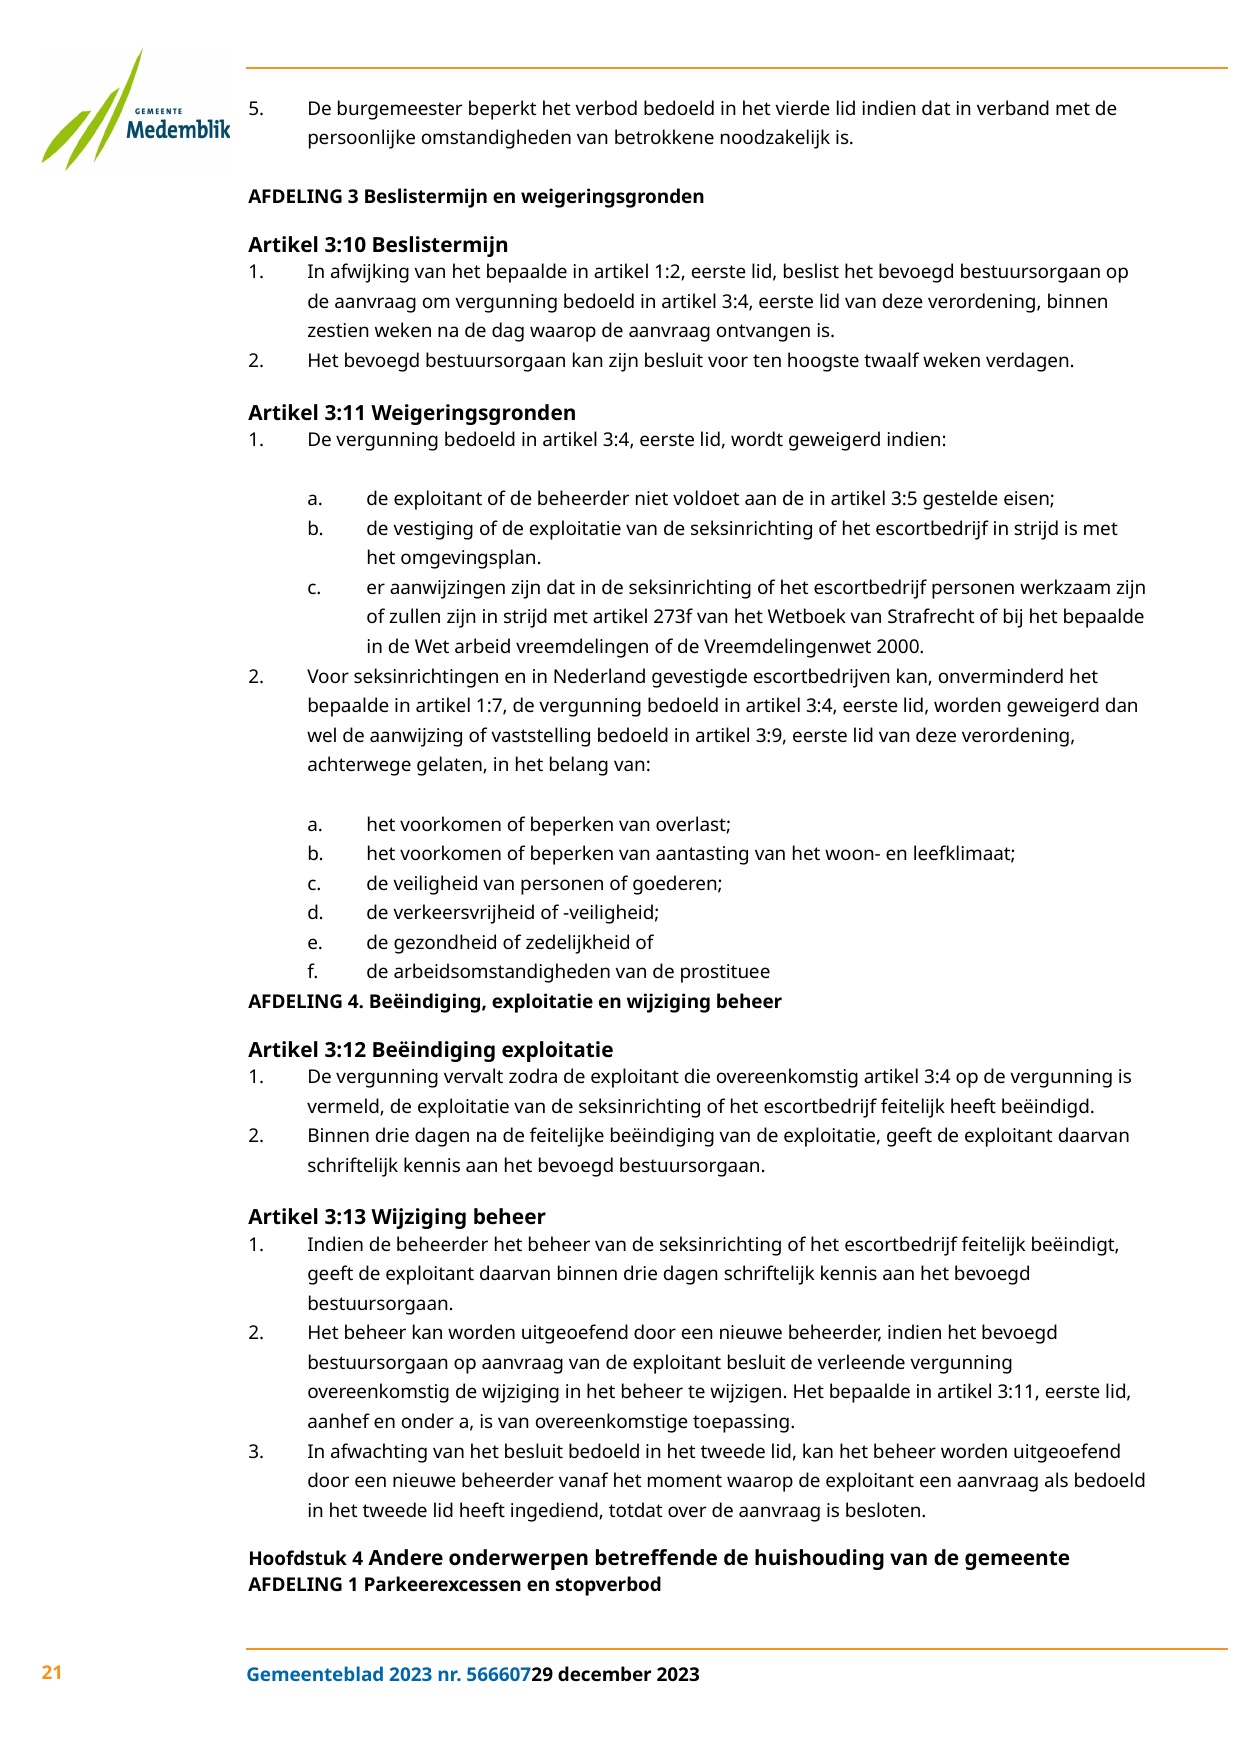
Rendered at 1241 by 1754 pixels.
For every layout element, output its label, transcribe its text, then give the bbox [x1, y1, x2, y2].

list de verkeersvrijheid of -veiligheid; [307, 899, 1152, 925]
list de gezondheid of zedelijkheid of [307, 929, 1152, 955]
list Binnen drie dagen na de feitelijke beëindiging van de exploitatie, geeft de exploitant daarvan schriftelijk kennis aan het bevoegd bestuursorgaan. [248, 1122, 1152, 1178]
list Het beheer kan worden uitgeoefend door een nieuwe beheerder, indien het bevoegd bestuursorgaan op aanvraag van de exploitant besluit de verleende vergunning overeenkomstig de wijziging in het beheer te wijzigen. Het bepaalde in artikel 3:11, eerste lid, aanhef en onder a, is van overeenkomstige toepassing. [248, 1319, 1152, 1434]
list het voorkomen of beperken van overlast; [307, 811, 1152, 836]
list de exploitant of de beheerder niet voldoet aan de in artikel 3:5 gestelde eisen; [307, 485, 1152, 511]
list Het bevoegd bestuursorgaan kan zijn besluit voor ten hoogste twaalf weken verdagen. [248, 347, 1152, 373]
list Voor seksinrichtingen en in Nederland gevestigde escortbedrijven kan, onverminderd het bepaalde in artikel 1:7, de vergunning bedoeld in artikel 3:4, eerste lid, worden geweigerd dan wel de aanwijzing of vaststelling bedoeld in artikel 3:9, eerste lid van deze verordening, achterwege gelaten, in het belang van: [248, 663, 1152, 777]
text Artikel 3:10 Beslistermijn [248, 230, 1152, 258]
text AFDELING 4. Beëindiging, exploitatie en wijziging beheer [248, 988, 1152, 1014]
list Indien de beheerder het beheer van de seksinrichting of het escortbedrijf feitelijk beëindigt, geeft de exploitant daarvan binnen drie dagen schriftelijk kennis aan het bevoegd bestuursorgaan. [248, 1231, 1152, 1316]
text Artikel 3:13 Wijziging beheer [248, 1202, 1152, 1231]
text Artikel 3:12 Beëindiging exploitatie [248, 1035, 1152, 1063]
list In afwijking van het bepaalde in artikel 1:2, eerste lid, beslist het bevoegd bestuursorgaan op de aanvraag om vergunning bedoeld in artikel 3:4, eerste lid van deze verordening, binnen zestien weken na de dag waarop de aanvraag ontvangen is. [248, 258, 1152, 343]
text AFDELING 1 Parkeerexcessen en stopverbod [248, 1571, 1152, 1597]
list de vestiging of de exploitatie van de seksinrichting of het escortbedrijf in strijd is met het omgevingsplan. [307, 515, 1152, 570]
list De vergunning bedoeld in artikel 3:4, eerste lid, wordt geweigerd indien: [248, 426, 1152, 452]
list er aanwijzingen zijn dat in de seksinrichting of het escortbedrijf personen werkzaam zijn of zullen zijn in strijd met artikel 273f van het Wetboek van Strafrecht of bij het bepaalde in de Wet arbeid vreemdelingen of de Vreemdelingenwet 2000. [307, 574, 1152, 659]
picture [41, 47, 231, 172]
list De burgemeester beperkt het verbod bedoeld in het vierde lid indien dat in verband met de persoonlijke omstandigheden van betrokkene noodzakelijk is. [248, 95, 1152, 150]
text Hoofdstuk 4 Andere onderwerpen betreffende de huishouding van de gemeente [248, 1543, 1152, 1571]
text Artikel 3:11 Weigeringsgronden [248, 398, 1152, 426]
list het voorkomen of beperken van aantasting van het woon- en leefklimaat; [307, 840, 1152, 866]
list de arbeidsomstandigheden van de prostituee [307, 959, 1152, 984]
list de veiligheid van personen of goederen; [307, 870, 1152, 896]
text AFDELING 3 Beslistermijn en weigeringsgronden [248, 183, 1152, 209]
list In afwachting van het besluit bedoeld in het tweede lid, kan het beheer worden uitgeoefend door een nieuwe beheerder vanaf het moment waarop de exploitant een aanvraag als bedoeld in het tweede lid heeft ingediend, totdat over de aanvraag is besloten. [248, 1438, 1152, 1523]
list De vergunning vervalt zodra de exploitant die overeenkomstig artikel 3:4 op de vergunning is vermeld, de exploitatie van de seksinrichting of het escortbedrijf feitelijk heeft beëindigd. [248, 1063, 1152, 1118]
